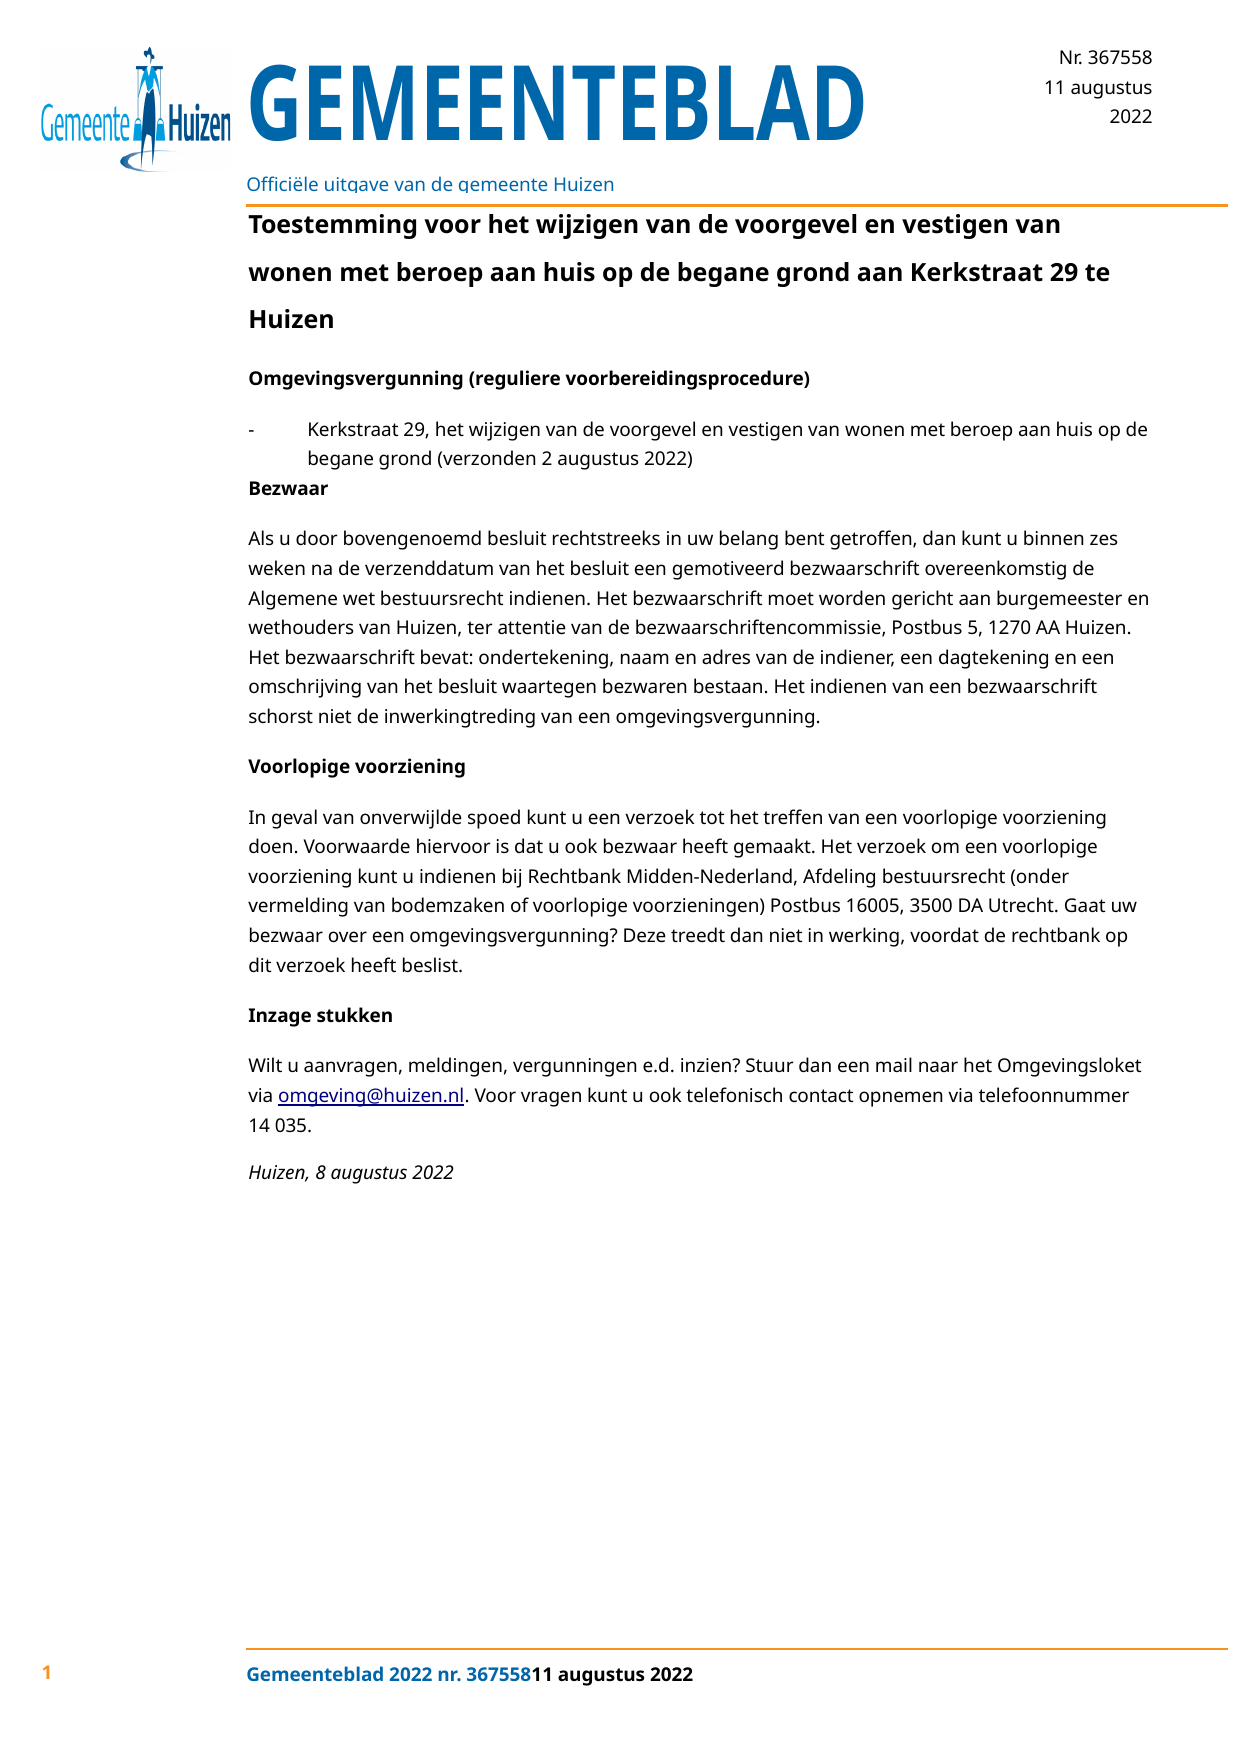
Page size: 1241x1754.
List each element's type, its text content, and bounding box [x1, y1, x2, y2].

text In geval van onverwijlde spoed kunt u een verzoek tot het treffen van een voorlopige voorziening doen. Voorwaarde hiervoor is dat u ook bezwaar heeft gemaakt. Het verzoek om een voorlopige voorziening kunt u indienen bij Rechtbank Midden-Nederland, Afdeling bestuursrecht (onder vermelding van bodemzaken of voorlopige voorzieningen) Postbus 16005, 3500 DA Utrecht. Gaat uw bezwaar over een omgevingsvergunning? Deze treedt dan niet in werking, voordat de rechtbank op dit verzoek heeft beslist. [248, 804, 1152, 977]
list Kerkstraat 29, het wijzigen van de voorgevel en vestigen van wonen met beroep aan huis op de begane grond (verzonden 2 augustus 2022) [248, 416, 1152, 471]
text Voorlopige voorziening [248, 753, 1152, 779]
text Inzage stukken [248, 1002, 1152, 1028]
text Als u door bovengenoemd besluit rechtstreeks in uw belang bent getroffen, dan kunt u binnen zes weken na de verzenddatum van het besluit een gemotiveerd bezwaarschrift overeenkomstig de Algemene wet bestuursrecht indienen. Het bezwaarschrift moet worden gericht aan burgemeester en wethouders van Huizen, ter attentie van de bezwaarschriftencommissie, Postbus 5, 1270 AA Huizen. Het bezwaarschrift bevat: ondertekening, naam en adres van de indiener, een dagtekening en een omschrijving van het besluit waartegen bezwaren bestaan. Het indienen van een bezwaarschrift schorst niet de inwerkingtreding van een omgevingsvergunning. [248, 526, 1152, 729]
text Bezwaar [248, 475, 1152, 501]
text Huizen, 8 augustus 2022 [248, 1159, 1152, 1185]
text Toestemming voor het wijzigen van de voorgevel en vestigen van wonen met beroep aan huis op de begane grond aan Kerkstraat 29 te Huizen [248, 207, 1152, 336]
text Wilt u aanvragen, meldingen, vergunningen e.d. inzien? Stuur dan een mail naar het Omgevingsloket via omgeving@huizen.nl. Voor vragen kunt u ook telefonisch contact opnemen via telefoonnummer 14 035. [248, 1053, 1152, 1137]
picture [41, 47, 231, 172]
text Omgevingsvergunning (reguliere voorbereidingsprocedure) [248, 366, 1152, 391]
